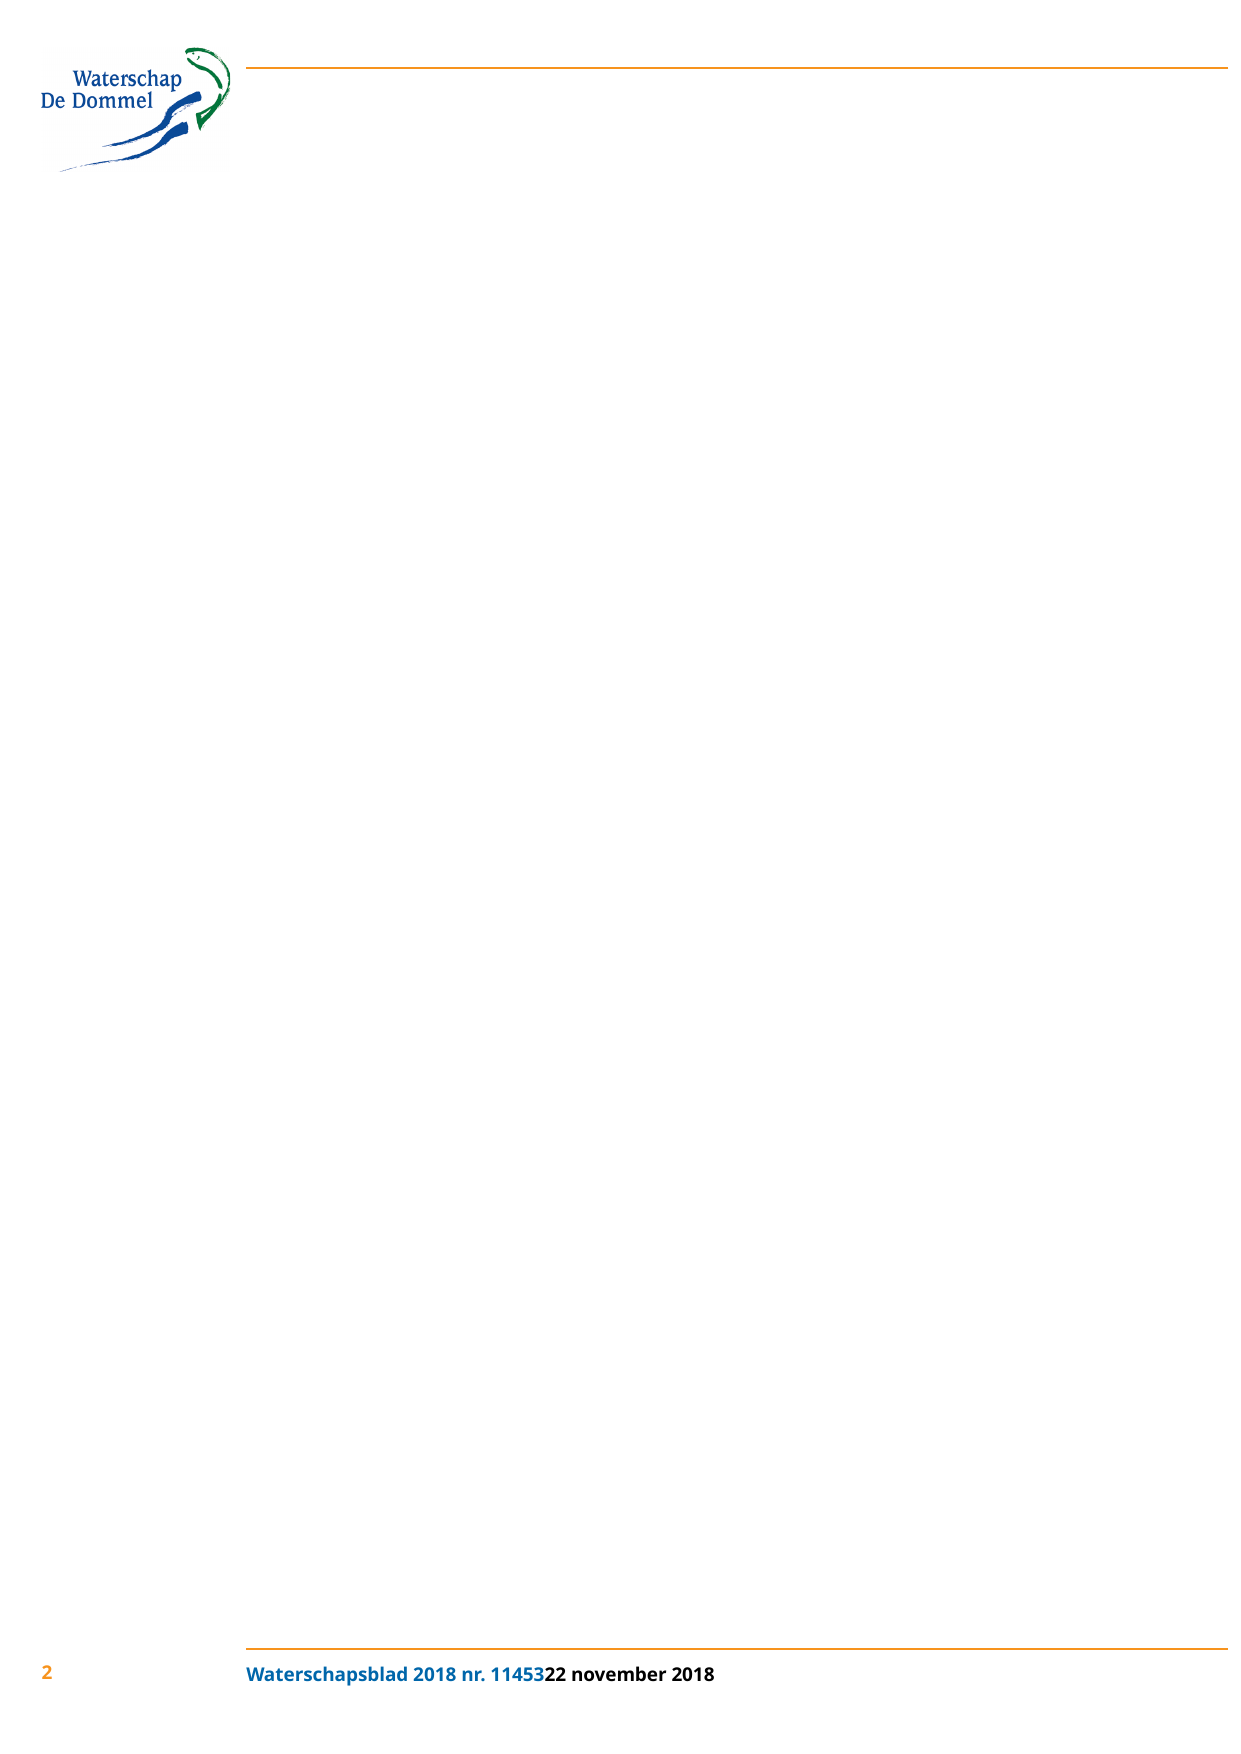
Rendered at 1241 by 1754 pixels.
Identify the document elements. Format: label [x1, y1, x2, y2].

picture [41, 47, 231, 172]
